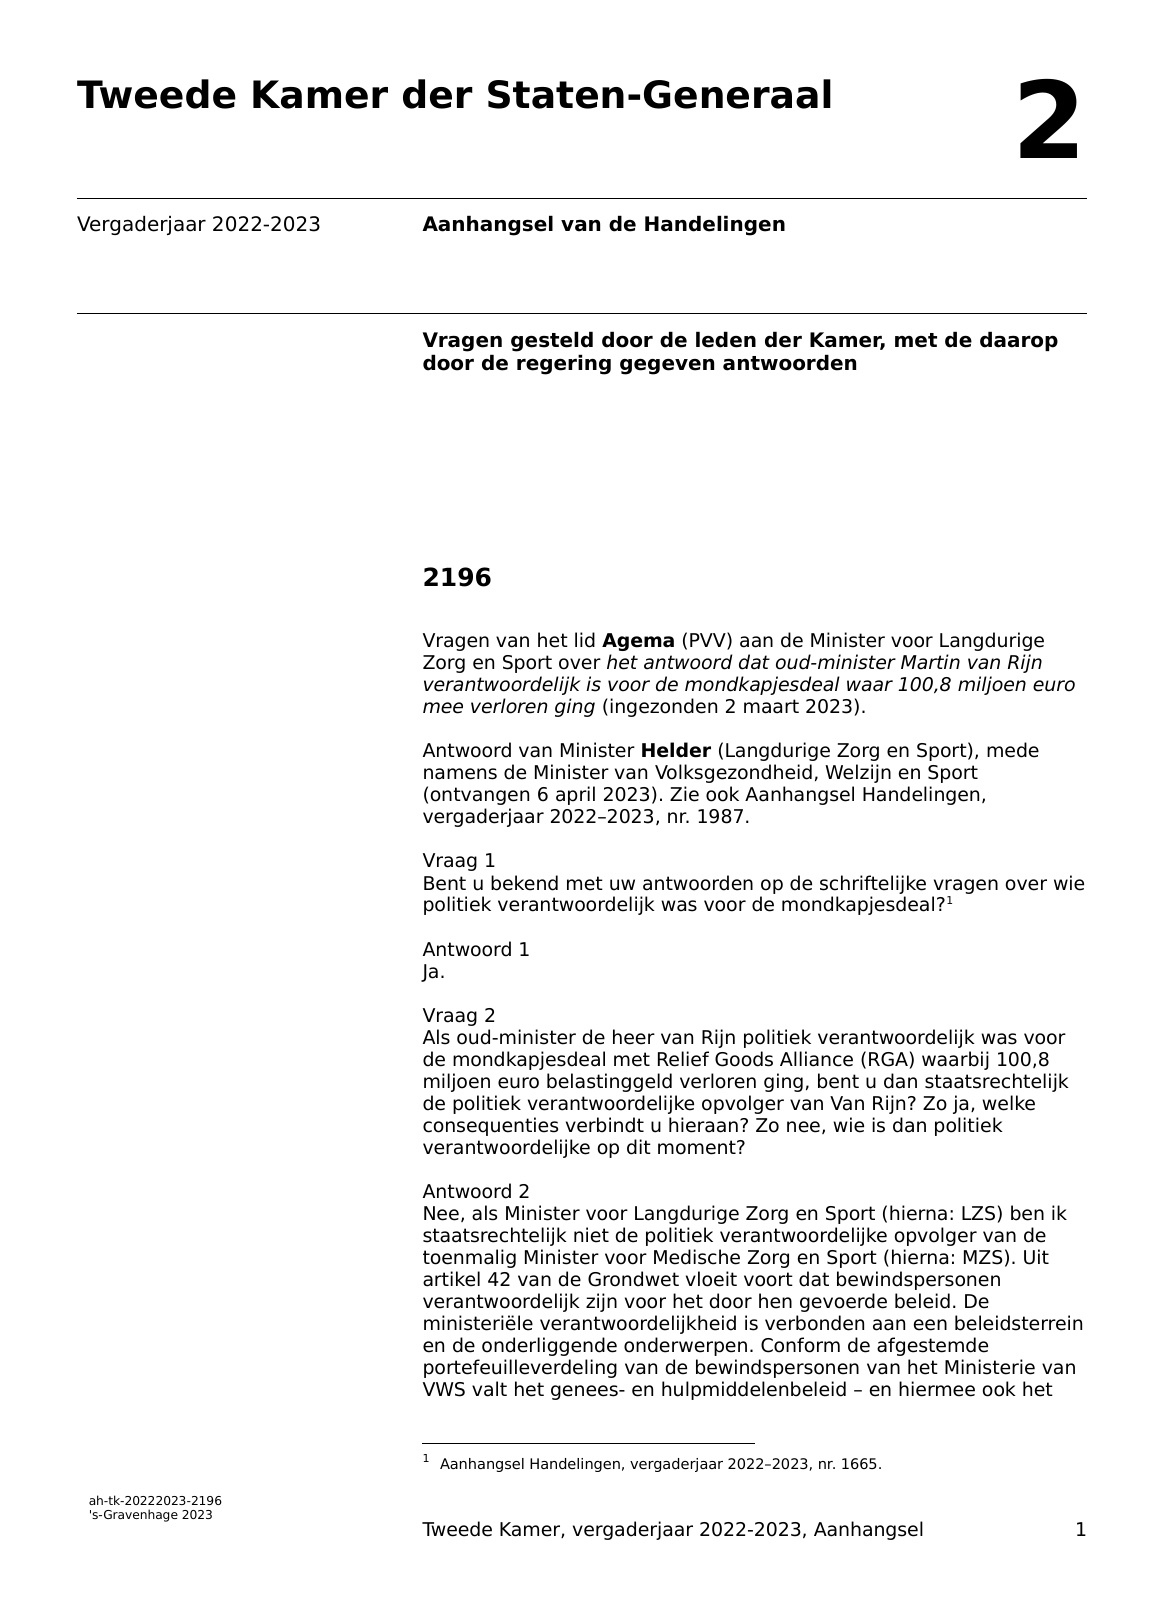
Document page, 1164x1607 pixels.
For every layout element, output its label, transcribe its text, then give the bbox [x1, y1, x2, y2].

text Antwoord 2 [422, 1181, 1087, 1203]
text Ja. [422, 961, 1087, 982]
text Vraag 2 [422, 1005, 1087, 1027]
text Antwoord 1 [422, 938, 1087, 961]
text Vragen van het lid Agema (PVV) aan de Minister voor Langdurige Zorg en Sport over het antwoord dat oud-minister Martin van Rijn verantwoordelijk is voor de mondkapjesdeal waar 100,8 miljoen euro mee verloren ging (ingezonden 2 maart 2023). [422, 630, 1087, 718]
text Antwoord van Minister Helder (Langdurige Zorg en Sport), mede namens de Minister van Volksgezondheid, Welzijn en Sport (ontvangen 6 april 2023). Zie ook Aanhangsel Handelingen, vergaderjaar 2022–2023, nr. 1987. [422, 740, 1087, 828]
text Vraag 1 [422, 850, 1087, 872]
text Aanhangsel Handelingen, vergaderjaar 2022–2023, nr. 1665. [422, 1452, 1087, 1474]
table_cell Vragen gesteld door de leden der Kamer, met de daarop door de regering gegeven antwoorden [422, 314, 1087, 375]
table_cell [77, 314, 422, 375]
text Als oud-minister de heer van Rijn politiek verantwoordelijk was voor de mondkapjesdeal met Relief Goods Alliance (RGA) waarbij 100,8 miljoen euro belastinggeld verloren ging, bent u dan staatsrechtelijk de politiek verantwoordelijke opvolger van Van Rijn? Zo ja, welke consequenties verbindt u hieraan? Zo nee, wie is dan politiek verantwoordelijke op dit moment? [422, 1027, 1087, 1158]
text ah-tk-20222023-2196 [88, 1494, 323, 1508]
table_header Tweede Kamer der Staten-Generaal [77, 59, 886, 198]
table_cell Aanhangsel van de Handelingen [422, 199, 1087, 313]
text Nee, als Minister voor Langdurige Zorg en Sport (hierna: LZS) ben ik staatsrechtelijk niet de politiek verantwoordelijke opvolger van de toenmalig Minister voor Medische Zorg en Sport (hierna: MZS). Uit artikel 42 van de Grondwet vloeit voort dat bewindspersonen verantwoordelijk zijn voor het door hen gevoerde beleid. De ministeriële verantwoordelijkheid is verbonden aan een beleidsterrein en de onderliggende onderwerpen. Conform de afgestemde portefeuilleverdeling van de bewindspersonen van het Ministerie van VWS valt het genees- en hulpmiddelenbeleid – en hiermee ook het [422, 1203, 1087, 1401]
text 2196 [422, 563, 1087, 592]
text 's-Gravenhage 2023 [88, 1508, 323, 1522]
table_header 2 [886, 59, 1087, 198]
table_cell Vergaderjaar 2022-2023 [77, 199, 422, 313]
text Bent u bekend met uw antwoorden op de schriftelijke vragen over wie politiek verantwoordelijk was voor de mondkapjesdeal? [422, 872, 1087, 916]
